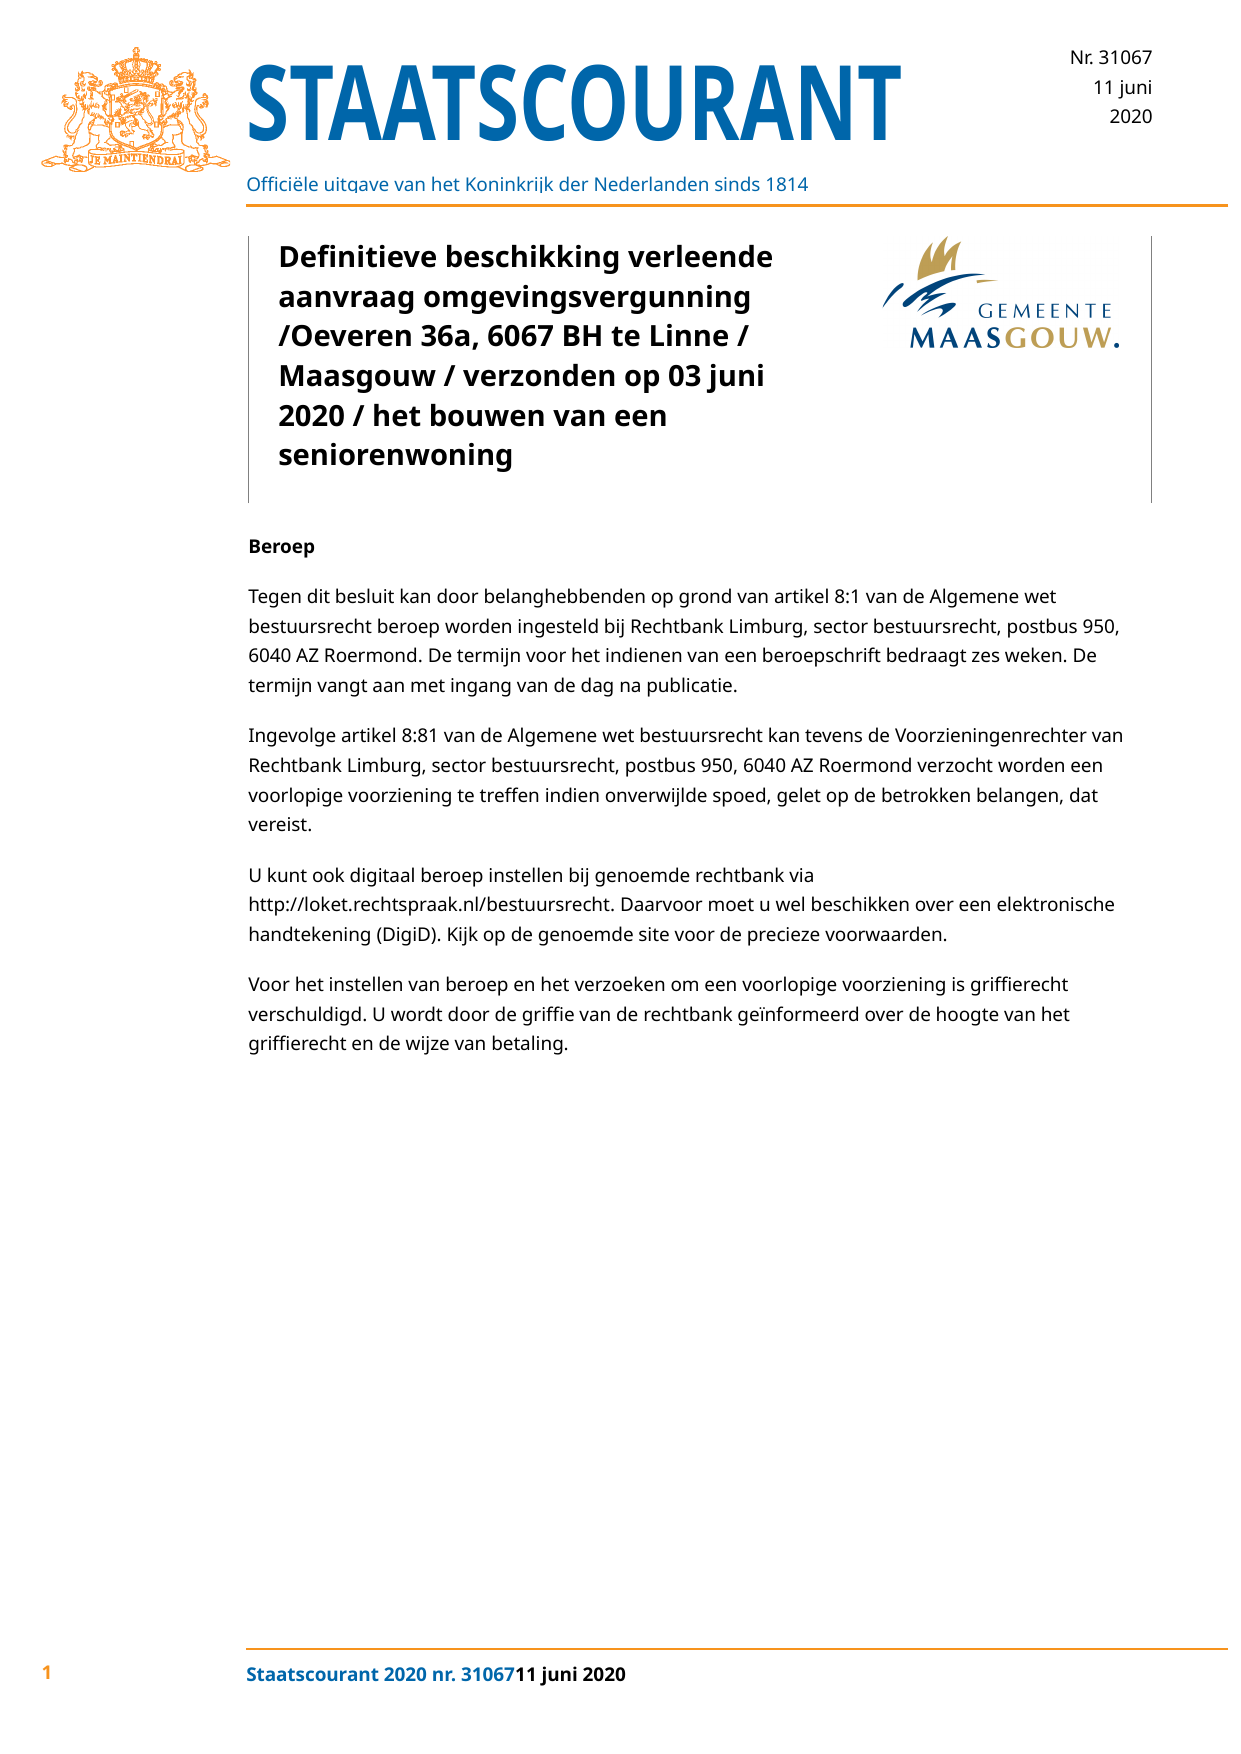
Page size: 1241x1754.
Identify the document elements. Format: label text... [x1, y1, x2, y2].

text Voor het instellen van beroep en het verzoeken om een voorlopige voorziening is griffierecht verschuldigd. U wordt door de griffie van de rechtbank geïnformeerd over de hoogte van het griffierecht en de wijze van betaling. [248, 971, 1152, 1056]
picture [882, 236, 1119, 348]
table_header [850, 236, 1151, 503]
table_header Definitieve beschikking verleende aanvraag omgevingsvergunning /Oeveren 36a, 6067 BH te Linne / Maasgouw / verzonden op 03 juni 2020 / het bouwen van een seniorenwoning [249, 236, 850, 503]
text Beroep [248, 533, 1152, 559]
picture [41, 47, 231, 172]
text U kunt ook digitaal beroep instellen bij genoemde rechtbank via http://loket.rechtspraak.nl/bestuursrecht. Daarvoor moet u wel beschikken over een elektronische handtekening (DigiD). Kijk op de genoemde site voor de precieze voorwaarden. [248, 862, 1152, 947]
text Tegen dit besluit kan door belanghebbenden op grond van artikel 8:1 van de Algemene wet bestuursrecht beroep worden ingesteld bij Rechtbank Limburg, sector bestuursrecht, postbus 950, 6040 AZ Roermond. De termijn voor het indienen van een beroepschrift bedraagt zes weken. De termijn vangt aan met ingang van de dag na publicatie. [248, 583, 1152, 698]
text Ingevolge artikel 8:81 van de Algemene wet bestuursrecht kan tevens de Voorzieningenrechter van Rechtbank Limburg, sector bestuursrecht, postbus 950, 6040 AZ Roermond verzocht worden een voorlopige voorziening te treffen indien onverwijlde spoed, gelet op de betrokken belangen, dat vereist. [248, 723, 1152, 837]
